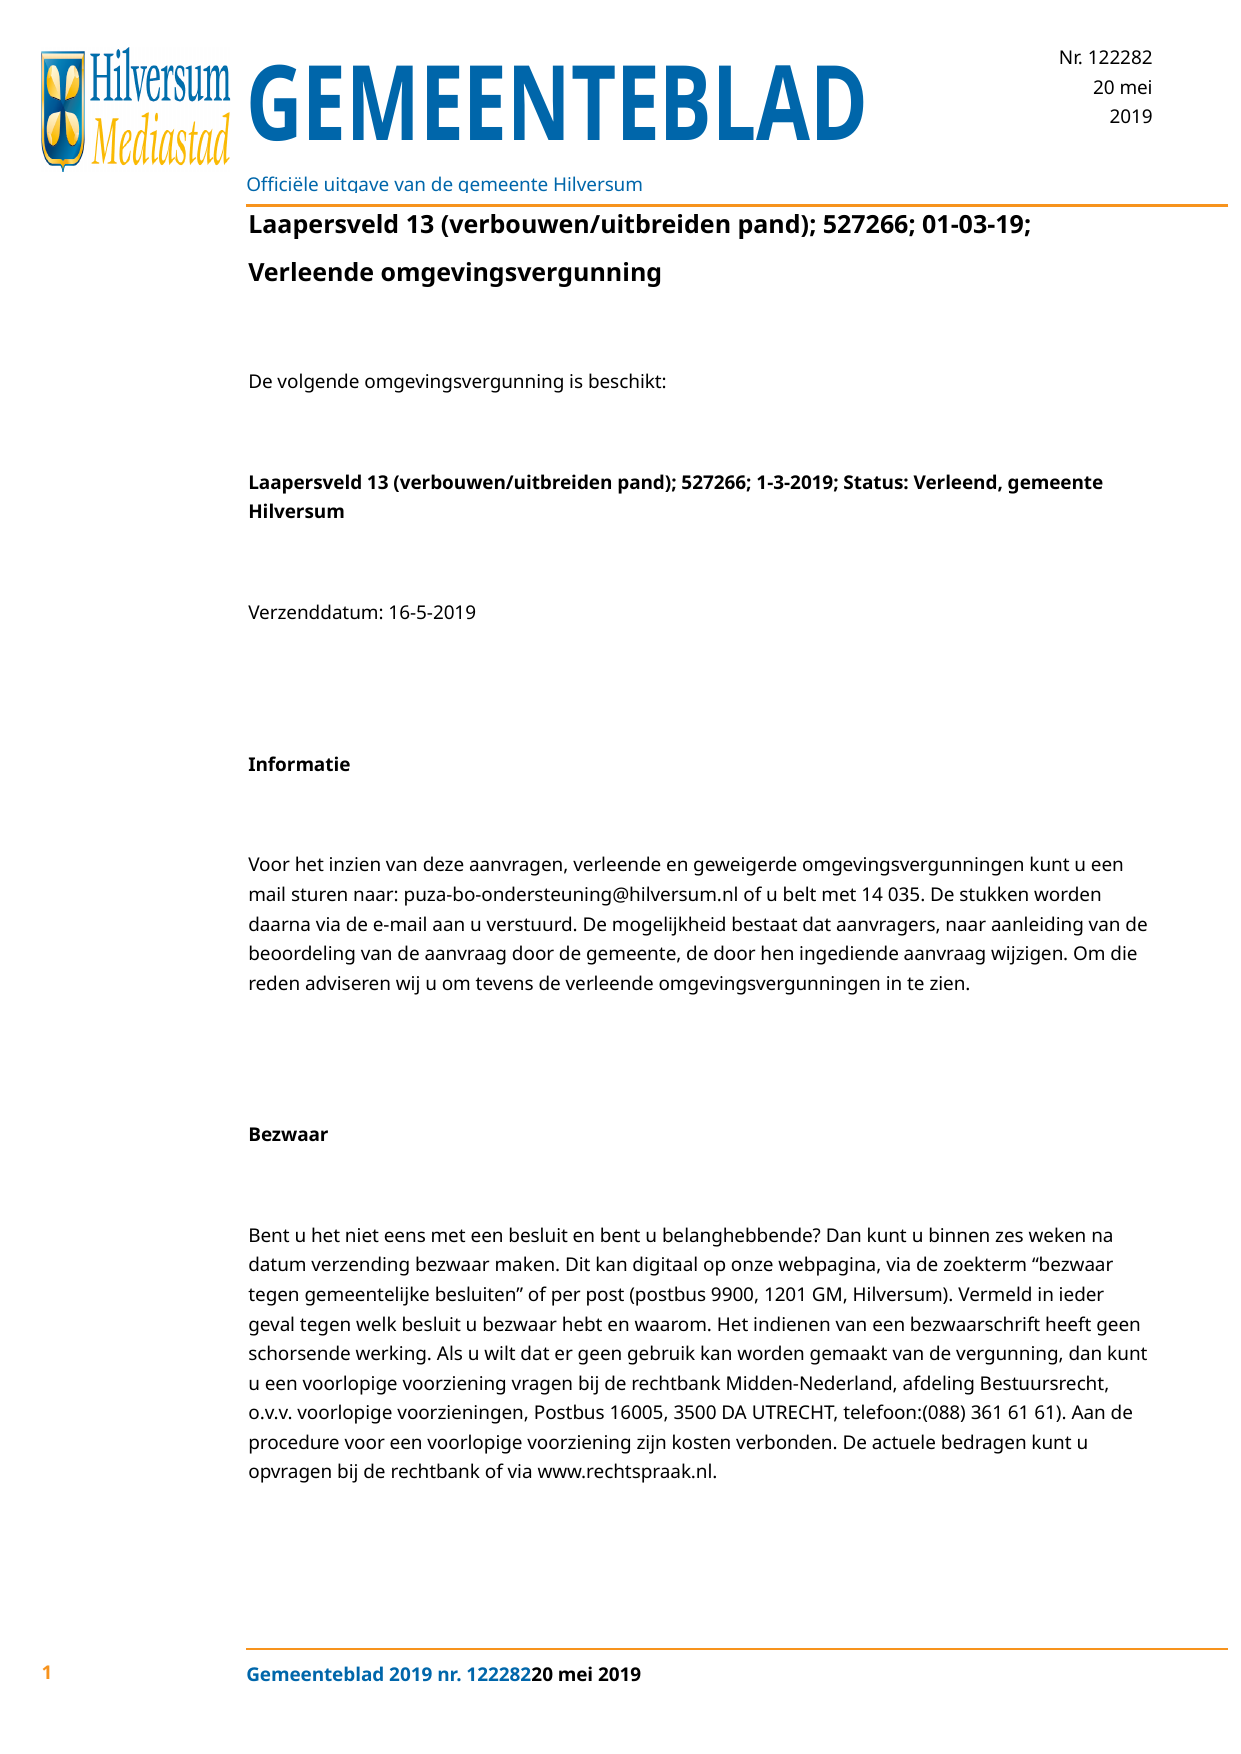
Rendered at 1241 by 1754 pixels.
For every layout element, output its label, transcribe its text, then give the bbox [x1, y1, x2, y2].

text Voor het inzien van deze aanvragen, verleende en geweigerde omgevingsvergunningen kunt u een mail sturen naar: puza-bo-ondersteuning@hilversum.nl of u belt met 14 035. De stukken worden daarna via de e-mail aan u verstuurd. De mogelijkheid bestaat dat aanvragers, naar aanleiding van de beoordeling van de aanvraag door de gemeente, de door hen ingediende aanvraag wijzigen. Om die reden adviseren wij u om tevens de verleende omgevingsvergunningen in te zien. [248, 852, 1152, 996]
text Bent u het niet eens met een besluit en bent u belanghebbende? Dan kunt u binnen zes weken na datum verzending bezwaar maken. Dit kan digitaal op onze webpagina, via de zoekterm “bezwaar tegen gemeentelijke besluiten” of per post (postbus 9900, 1201 GM, Hilversum). Vermeld in ieder geval tegen welk besluit u bezwaar hebt en waarom. Het indienen van een bezwaarschrift heeft geen schorsende werking. Als u wilt dat er geen gebruik kan worden gemaakt van de vergunning, dan kunt u een voorlopige voorziening vragen bij de rechtbank Midden-Nederland, afdeling Bestuursrecht, o.v.v. voorlopige voorzieningen, Postbus 16005, 3500 DA UTRECHT, telefoon:(088) 361 61 61). Aan de procedure voor een voorlopige voorziening zijn kosten verbonden. De actuele bedragen kunt u opvragen bij de rechtbank of via www.rechtspraak.nl. [248, 1222, 1152, 1484]
picture [41, 47, 231, 172]
text Bezwaar [248, 1121, 1152, 1147]
text Laapersveld 13 (verbouwen/uitbreiden pand); 527266; 01-03-19; Verleende omgevingsvergunning [248, 207, 1152, 288]
text De volgende omgevingsvergunning is beschikt: [248, 368, 1152, 394]
text Verzenddatum: 16-5-2019 [248, 599, 1152, 625]
text Informatie [248, 751, 1152, 777]
text Laapersveld 13 (verbouwen/uitbreiden pand); 527266; 1-3-2019; Status: Verleend, gemeente Hilversum [248, 469, 1152, 524]
